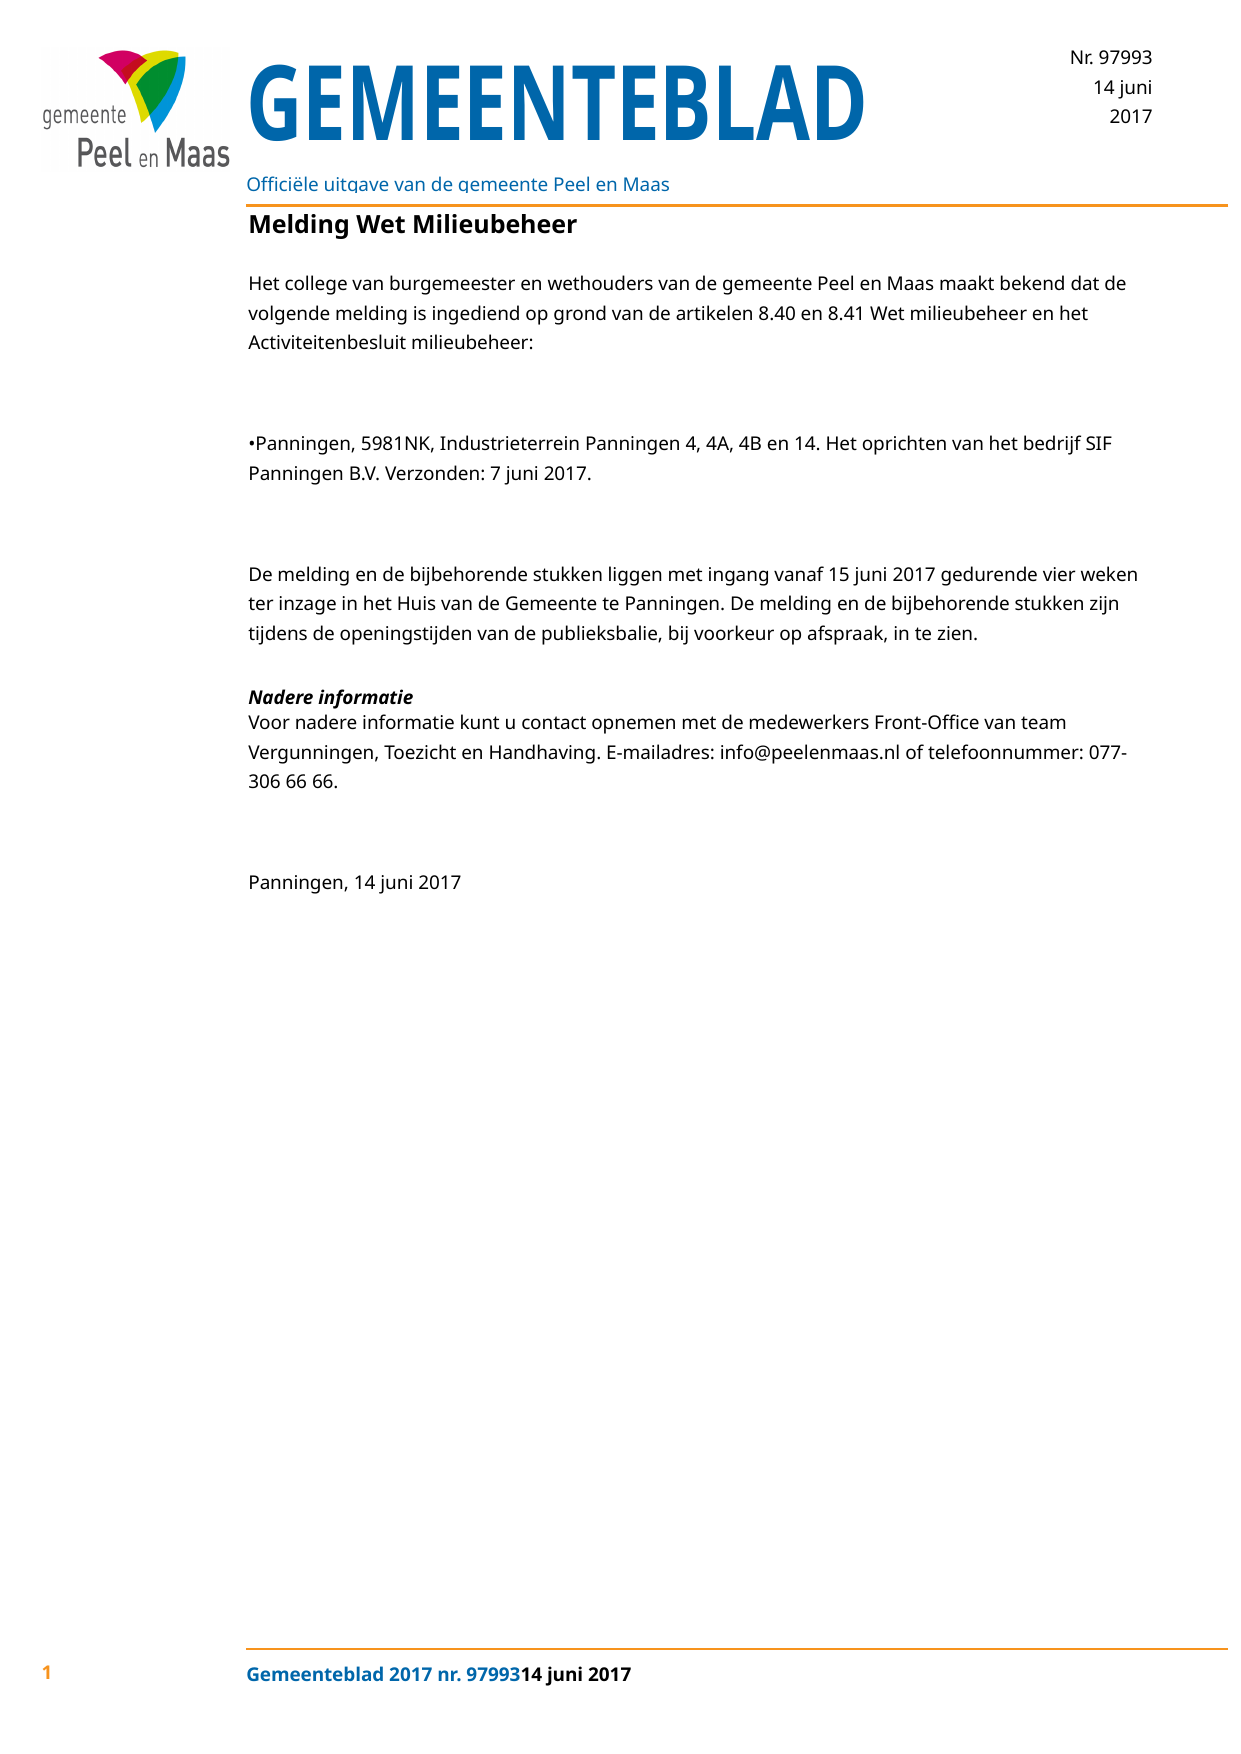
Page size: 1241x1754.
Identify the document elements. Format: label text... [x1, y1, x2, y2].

text •Panningen, 5981NK, Industrieterrein Panningen 4, 4A, 4B en 14. Het oprichten van het bedrijf SIF Panningen B.V. Verzonden: 7 juni 2017. [248, 430, 1152, 486]
text Panningen, 14 juni 2017 [248, 869, 1152, 895]
picture [41, 47, 231, 172]
text Nadere informatie [248, 684, 1152, 709]
text Het college van burgemeester en wethouders van de gemeente Peel en Maas maakt bekend dat de volgende melding is ingediend op grond van de artikelen 8.40 en 8.41 Wet milieubeheer en het Activiteitenbesluit milieubeheer: [248, 270, 1152, 355]
text Melding Wet Milieubeheer [248, 207, 1152, 241]
text De melding en de bijbehorende stukken liggen met ingang vanaf 15 juni 2017 gedurende vier weken ter inzage in het Huis van de Gemeente te Panningen. De melding en de bijbehorende stukken zijn tijdens de openingstijden van de publieksbalie, bij voorkeur op afspraak, in te zien. [248, 561, 1152, 646]
text Voor nadere informatie kunt u contact opnemen met de medewerkers Front-Office van team Vergunningen, Toezicht en Handhaving. E-mailadres: info@peelenmaas.nl of telefoonnummer: 077- 306 66 66. [248, 709, 1152, 794]
